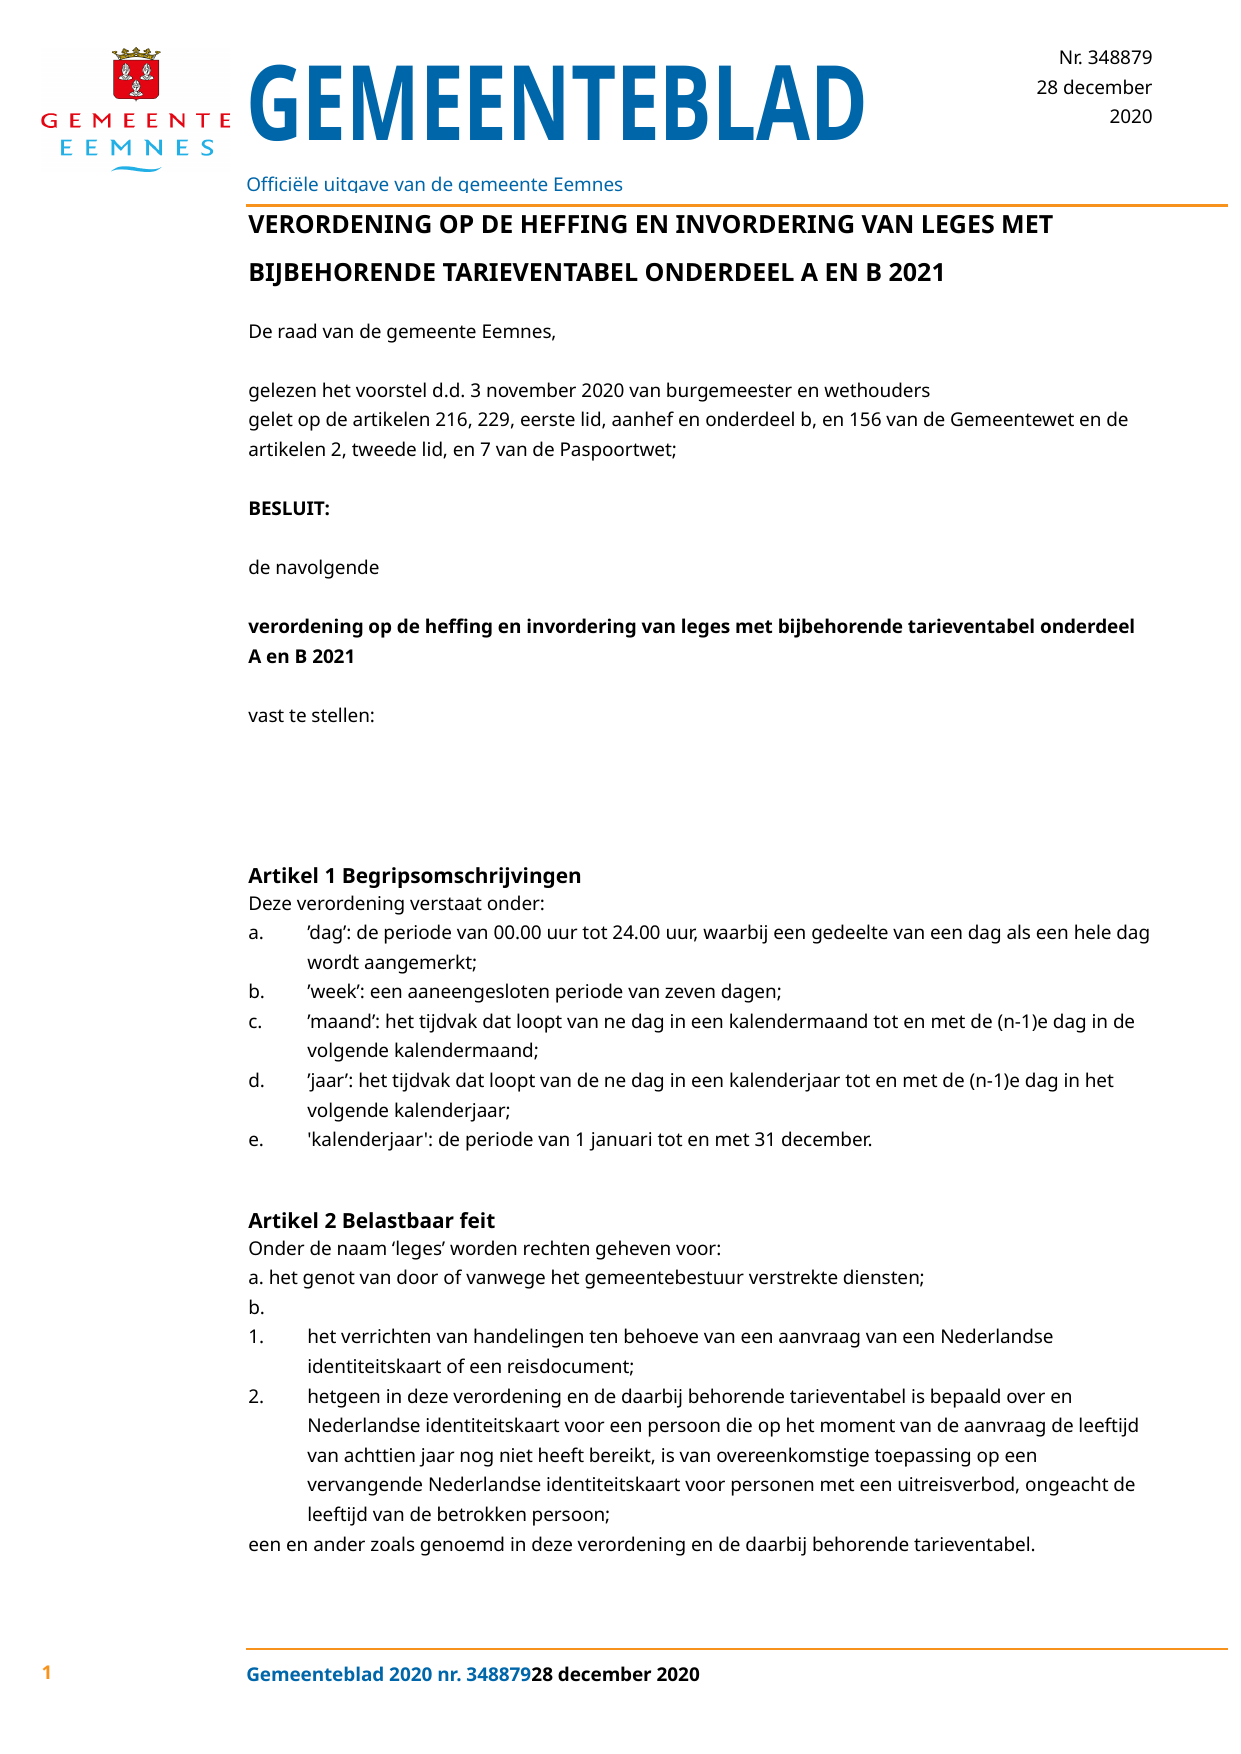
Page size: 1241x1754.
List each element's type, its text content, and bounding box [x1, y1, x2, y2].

list hetgeen in deze verordening en de daarbij behorende tarieventabel is bepaald over en Nederlandse identiteitskaart voor een persoon die op het moment van de aanvraag de leeftijd van achttien jaar nog niet heeft bereikt, is van overeenkomstige toepassing op een vervangende Nederlandse identiteitskaart voor personen met een uitreisverbod, ongeacht de leeftijd van de betrokken persoon; [248, 1383, 1152, 1527]
text De raad van de gemeente Eemnes, [248, 318, 1152, 344]
text Deze verordening verstaat onder: [248, 890, 1152, 916]
list ’week’: een aaneengesloten periode van zeven dagen; [248, 978, 1152, 1004]
picture [41, 47, 231, 172]
list het verrichten van handelingen ten behoeve van een aanvraag van een Nederlandse identiteitskaart of een reisdocument; [248, 1324, 1152, 1379]
text Onder de naam ‘leges’ worden rechten geheven voor: [248, 1235, 1152, 1261]
text vast te stellen: [248, 702, 1152, 728]
list ’maand’: het tijdvak dat loopt van ne dag in een kalendermaand tot en met de (n-1)e dag in de volgende kalendermaand; [248, 1008, 1152, 1063]
text b. [248, 1294, 1152, 1320]
text VERORDENING OP DE HEFFING EN INVORDERING VAN LEGES MET BIJBEHORENDE TARIEVENTABEL ONDERDEEL A EN B 2021 [248, 207, 1152, 288]
text a. het genot van door of vanwege het gemeentebestuur verstrekte diensten; [248, 1264, 1152, 1290]
text Artikel 1 Begripsomschrijvingen [248, 861, 1152, 890]
text gelezen het voorstel d.d. 3 november 2020 van burgemeester en wethouders [248, 377, 1152, 403]
text gelet op de artikelen 216, 229, eerste lid, aanhef en onderdeel b, en 156 van de Gemeentewet en de artikelen 2, tweede lid, en 7 van de Paspoortwet; [248, 407, 1152, 462]
text BESLUIT: [248, 495, 1152, 521]
list ’dag’: de periode van 00.00 uur tot 24.00 uur, waarbij een gedeelte van een dag als een hele dag wordt aangemerkt; [248, 919, 1152, 975]
list 'kalenderjaar': de periode van 1 januari tot en met 31 december. [248, 1126, 1152, 1152]
text de navolgende [248, 554, 1152, 580]
text Artikel 2 Belastbaar feit [248, 1206, 1152, 1235]
list ’jaar’: het tijdvak dat loopt van de ne dag in een kalenderjaar tot en met de (n-1)e dag in het volgende kalenderjaar; [248, 1067, 1152, 1123]
text verordening op de heffing en invordering van leges met bijbehorende tarieventabel onderdeel A en B 2021 [248, 614, 1152, 669]
text een en ander zoals genoemd in deze verordening en de daarbij behorende tarieventabel. [248, 1531, 1152, 1556]
